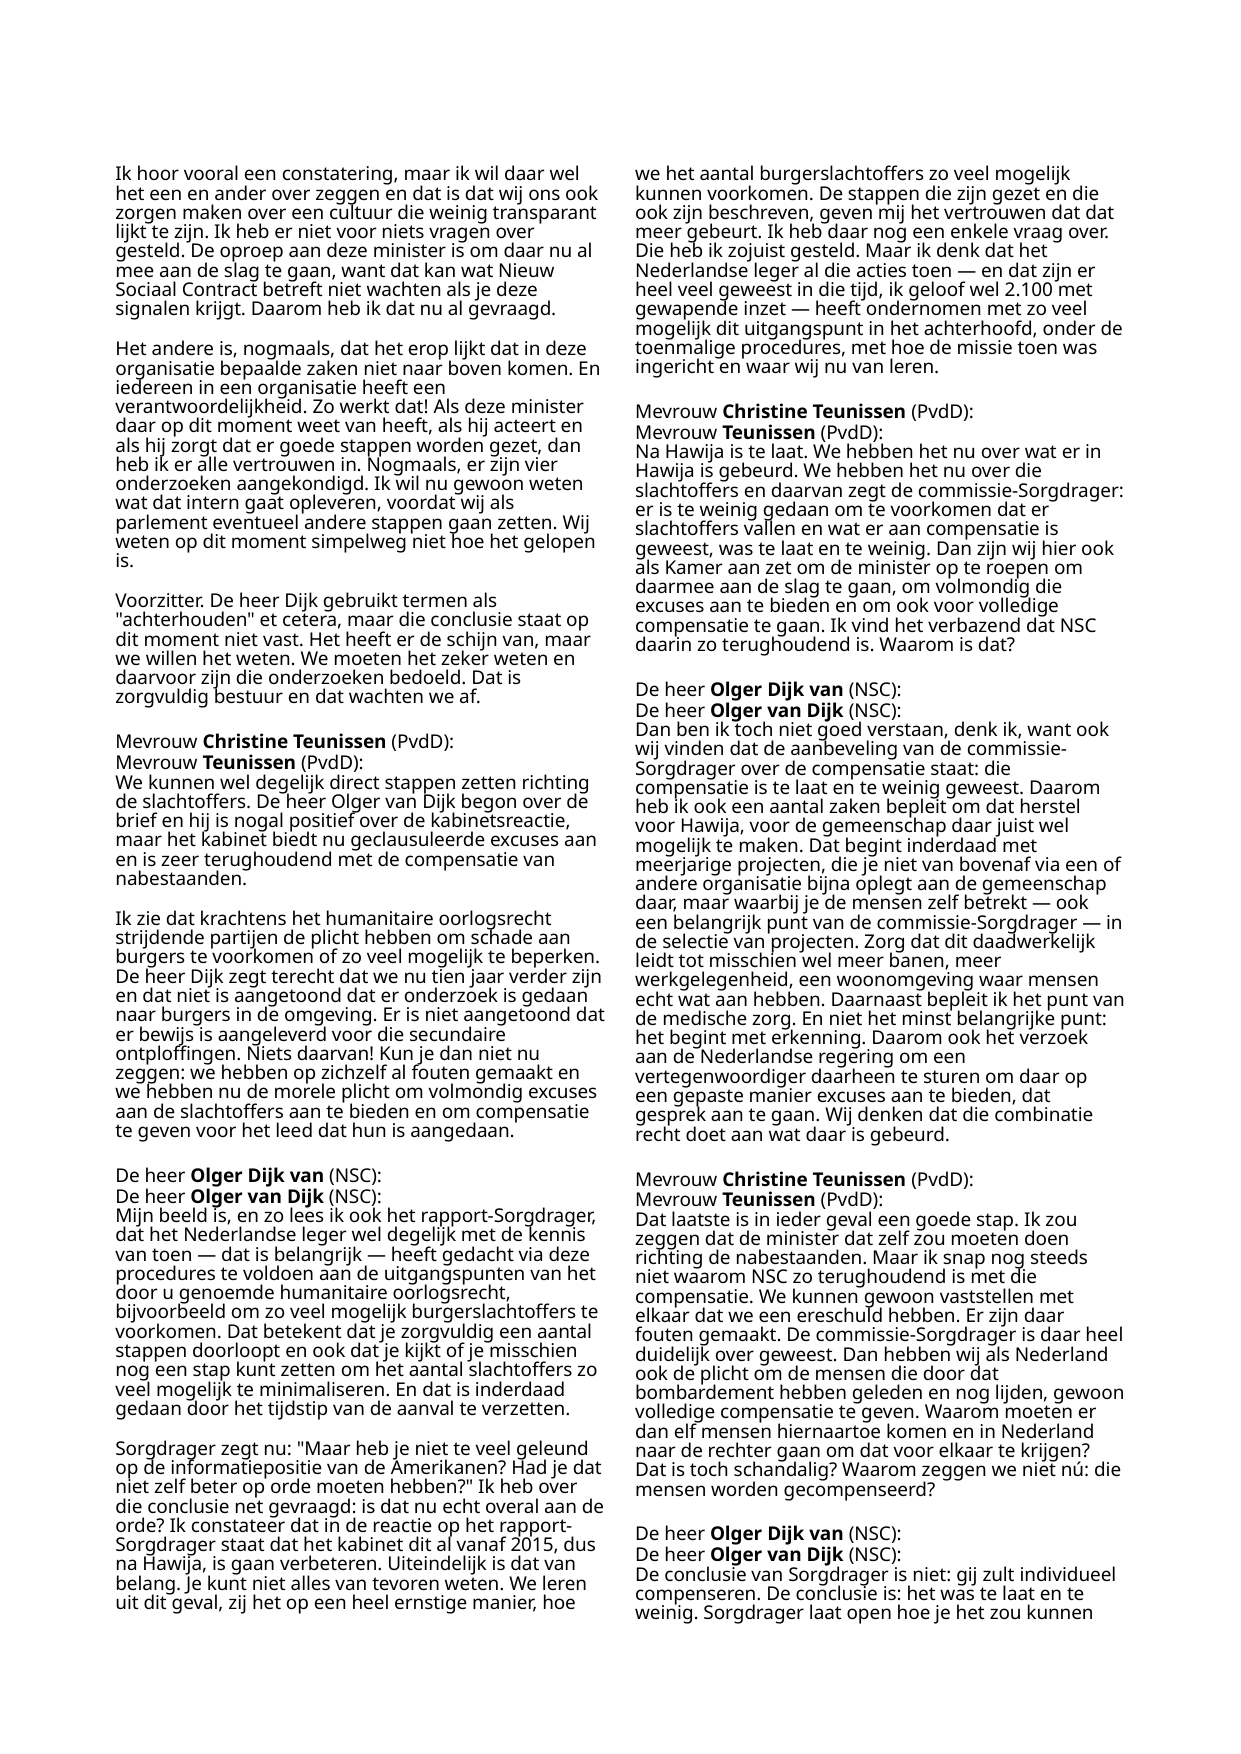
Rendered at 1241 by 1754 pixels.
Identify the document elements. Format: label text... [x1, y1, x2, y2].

text Mevrouw Teunissen (PvdD): [635, 424, 1125, 443]
text Sorgdrager zegt nu: "Maar heb je niet te veel geleund op de informatiepositie van de Amerikanen? Had je dat niet zelf beter op orde moeten hebben?" Ik heb over die conclusie net gevraagd: is dat nu echt overal aan de orde? Ik constateer dat in de reactie op het rapport-Sorgdrager staat dat het kabinet dit al vanaf 2015, dus na Hawija, is gaan verbeteren. Uiteindelijk is dat van belang. Je kunt niet alles van tevoren weten. We leren uit dit geval, zij het op een heel ernstige manier, hoe [115, 1440, 605, 1613]
text De heer Olger van Dijk (NSC): [635, 702, 1125, 721]
text De heer Olger Dijk van (NSC): [635, 1521, 1125, 1546]
text Dat laatste is in ieder geval een goede stap. Ik zou zeggen dat de minister dat zelf zou moeten doen richting de nabestaanden. Maar ik snap nog steeds niet waarom NSC zo terughoudend is met die compensatie. We kunnen gewoon vaststellen met elkaar dat we een ereschuld hebben. Er zijn daar fouten gemaakt. De commissie-Sorgdrager is daar heel duidelijk over geweest. Dan hebben wij als Nederland ook de plicht om de mensen die door dat bombardement hebben geleden en nog lijden, gewoon volledige compensatie te geven. Waarom moeten er dan elf mensen hiernaartoe komen en in Nederland naar de rechter gaan om dat voor elkaar te krijgen? Dat is toch schandalig? Waarom zeggen we niet nú: die mensen worden gecompenseerd? [635, 1211, 1125, 1500]
text Mevrouw Christine Teunissen (PvdD): [115, 729, 605, 754]
text Ik hoor vooral een constatering, maar ik wil daar wel het een en ander over zeggen en dat is dat wij ons ook zorgen maken over een cultuur die weinig transparant lijkt te zijn. Ik heb er niet voor niets vragen over gesteld. De oproep aan deze minister is om daar nu al mee aan de slag te gaan, want dat kan wat Nieuw Sociaal Contract betreft niet wachten als je deze signalen krijgt. Daarom heb ik dat nu al gevraagd. [115, 165, 605, 319]
text De heer Olger van Dijk (NSC): [115, 1188, 605, 1207]
text Mevrouw Teunissen (PvdD): [635, 1191, 1125, 1211]
text De heer Olger van Dijk (NSC): [635, 1546, 1125, 1566]
text Mijn beeld is, en zo lees ik ook het rapport-Sorgdrager, dat het Nederlandse leger wel degelijk met de kennis van toen — dat is belangrijk — heeft gedacht via deze procedures te voldoen aan de uitgangspunten van het door u genoemde humanitaire oorlogsrecht, bijvoorbeeld om zo veel mogelijk burgerslachtoffers te voorkomen. Dat betekent dat je zorgvuldig een aantal stappen doorloopt en ook dat je kijkt of je misschien nog een stap kunt zetten om het aantal slachtoffers zo veel mogelijk te minimaliseren. En dat is inderdaad gedaan door het tijdstip van de aanval te verzetten. [115, 1207, 605, 1419]
text Voorzitter. De heer Dijk gebruikt termen als "achterhouden" et cetera, maar die conclusie staat op dit moment niet vast. Het heeft er de schijn van, maar we willen het weten. We moeten het zeker weten en daarvoor zijn die onderzoeken bedoeld. Dat is zorgvuldig bestuur en dat wachten we af. [115, 592, 605, 708]
text we het aantal burgerslachtoffers zo veel mogelijk kunnen voorkomen. De stappen die zijn gezet en die ook zijn beschreven, geven mij het vertrouwen dat dat meer gebeurt. Ik heb daar nog een enkele vraag over. Die heb ik zojuist gesteld. Maar ik denk dat het Nederlandse leger al die acties toen — en dat zijn er heel veel geweest in die tijd, ik geloof wel 2.100 met gewapende inzet — heeft ondernomen met zo veel mogelijk dit uitgangspunt in het achterhoofd, onder de toenmalige procedures, met hoe de missie toen was ingericht en waar wij nu van leren. [635, 165, 1125, 377]
text Het andere is, nogmaals, dat het erop lijkt dat in deze organisatie bepaalde zaken niet naar boven komen. En iedereen in een organisatie heeft een verantwoordelijkheid. Zo werkt dat! Als deze minister daar op dit moment weet van heeft, als hij acteert en als hij zorgt dat er goede stappen worden gezet, dan heb ik er alle vertrouwen in. Nogmaals, er zijn vier onderzoeken aangekondigd. Ik wil nu gewoon weten wat dat intern gaat opleveren, voordat wij als parlement eventueel andere stappen gaan zetten. Wij weten op dit moment simpelweg niet hoe het gelopen is. [115, 340, 605, 571]
text Na Hawija is te laat. We hebben het nu over wat er in Hawija is gebeurd. We hebben het nu over die slachtoffers en daarvan zegt de commissie-Sorgdrager: er is te weinig gedaan om te voorkomen dat er slachtoffers vallen en wat er aan compensatie is geweest, was te laat en te weinig. Dan zijn wij hier ook als Kamer aan zet om de minister op te roepen om daarmee aan de slag te gaan, om volmondig die excuses aan te bieden en om ook voor volledige compensatie te gaan. Ik vind het verbazend dat NSC daarin zo terughoudend is. Waarom is dat? [635, 443, 1125, 655]
text De heer Olger Dijk van (NSC): [635, 676, 1125, 702]
text Dan ben ik toch niet goed verstaan, denk ik, want ook wij vinden dat de aanbeveling van de commissie-Sorgdrager over de compensatie staat: die compensatie is te laat en te weinig geweest. Daarom heb ik ook een aantal zaken bepleit om dat herstel voor Hawija, voor de gemeenschap daar juist wel mogelijk te maken. Dat begint inderdaad met meerjarige projecten, die je niet van bovenaf via een of andere organisatie bijna oplegt aan de gemeenschap daar, maar waarbij je de mensen zelf betrekt — ook een belangrijk punt van de commissie-Sorgdrager — in de selectie van projecten. Zorg dat dit daadwerkelijk leidt tot misschien wel meer banen, meer werkgelegenheid, een woonomgeving waar mensen echt wat aan hebben. Daarnaast bepleit ik het punt van de medische zorg. En niet het minst belangrijke punt: het begint met erkenning. Daarom ook het verzoek aan de Nederlandse regering om een vertegenwoordiger daarheen te sturen om daar op een gepaste manier excuses aan te bieden, dat gesprek aan te gaan. Wij denken dat die combinatie recht doet aan wat daar is gebeurd. [635, 721, 1125, 1145]
text De heer Olger Dijk van (NSC): [115, 1162, 605, 1188]
text We kunnen wel degelijk direct stappen zetten richting de slachtoffers. De heer Olger van Dijk begon over de brief en hij is nogal positief over de kabinetsreactie, maar het kabinet biedt nu geclausuleerde excuses aan en is zeer terughoudend met de compensatie van nabestaanden. [115, 774, 605, 889]
text Ik zie dat krachtens het humanitaire oorlogsrecht strijdende partijen de plicht hebben om schade aan burgers te voorkomen of zo veel mogelijk te beperken. De heer Dijk zegt terecht dat we nu tien jaar verder zijn en dat niet is aangetoond dat er onderzoek is gedaan naar burgers in de omgeving. Er is niet aangetoond dat er bewijs is aangeleverd voor die secundaire ontploffingen. Niets daarvan! Kun je dan niet nu zeggen: we hebben op zichzelf al fouten gemaakt en we hebben nu de morele plicht om volmondig excuses aan de slachtoffers aan te bieden en om compensatie te geven voor het leed dat hun is aangedaan. [115, 910, 605, 1141]
text Mevrouw Teunissen (PvdD): [115, 754, 605, 774]
text Mevrouw Christine Teunissen (PvdD): [635, 398, 1125, 424]
text De conclusie van Sorgdrager is niet: gij zult individueel compenseren. De conclusie is: het was te laat en te weinig. Sorgdrager laat open hoe je het zou kunnen [635, 1566, 1125, 1623]
text Mevrouw Christine Teunissen (PvdD): [635, 1166, 1125, 1191]
